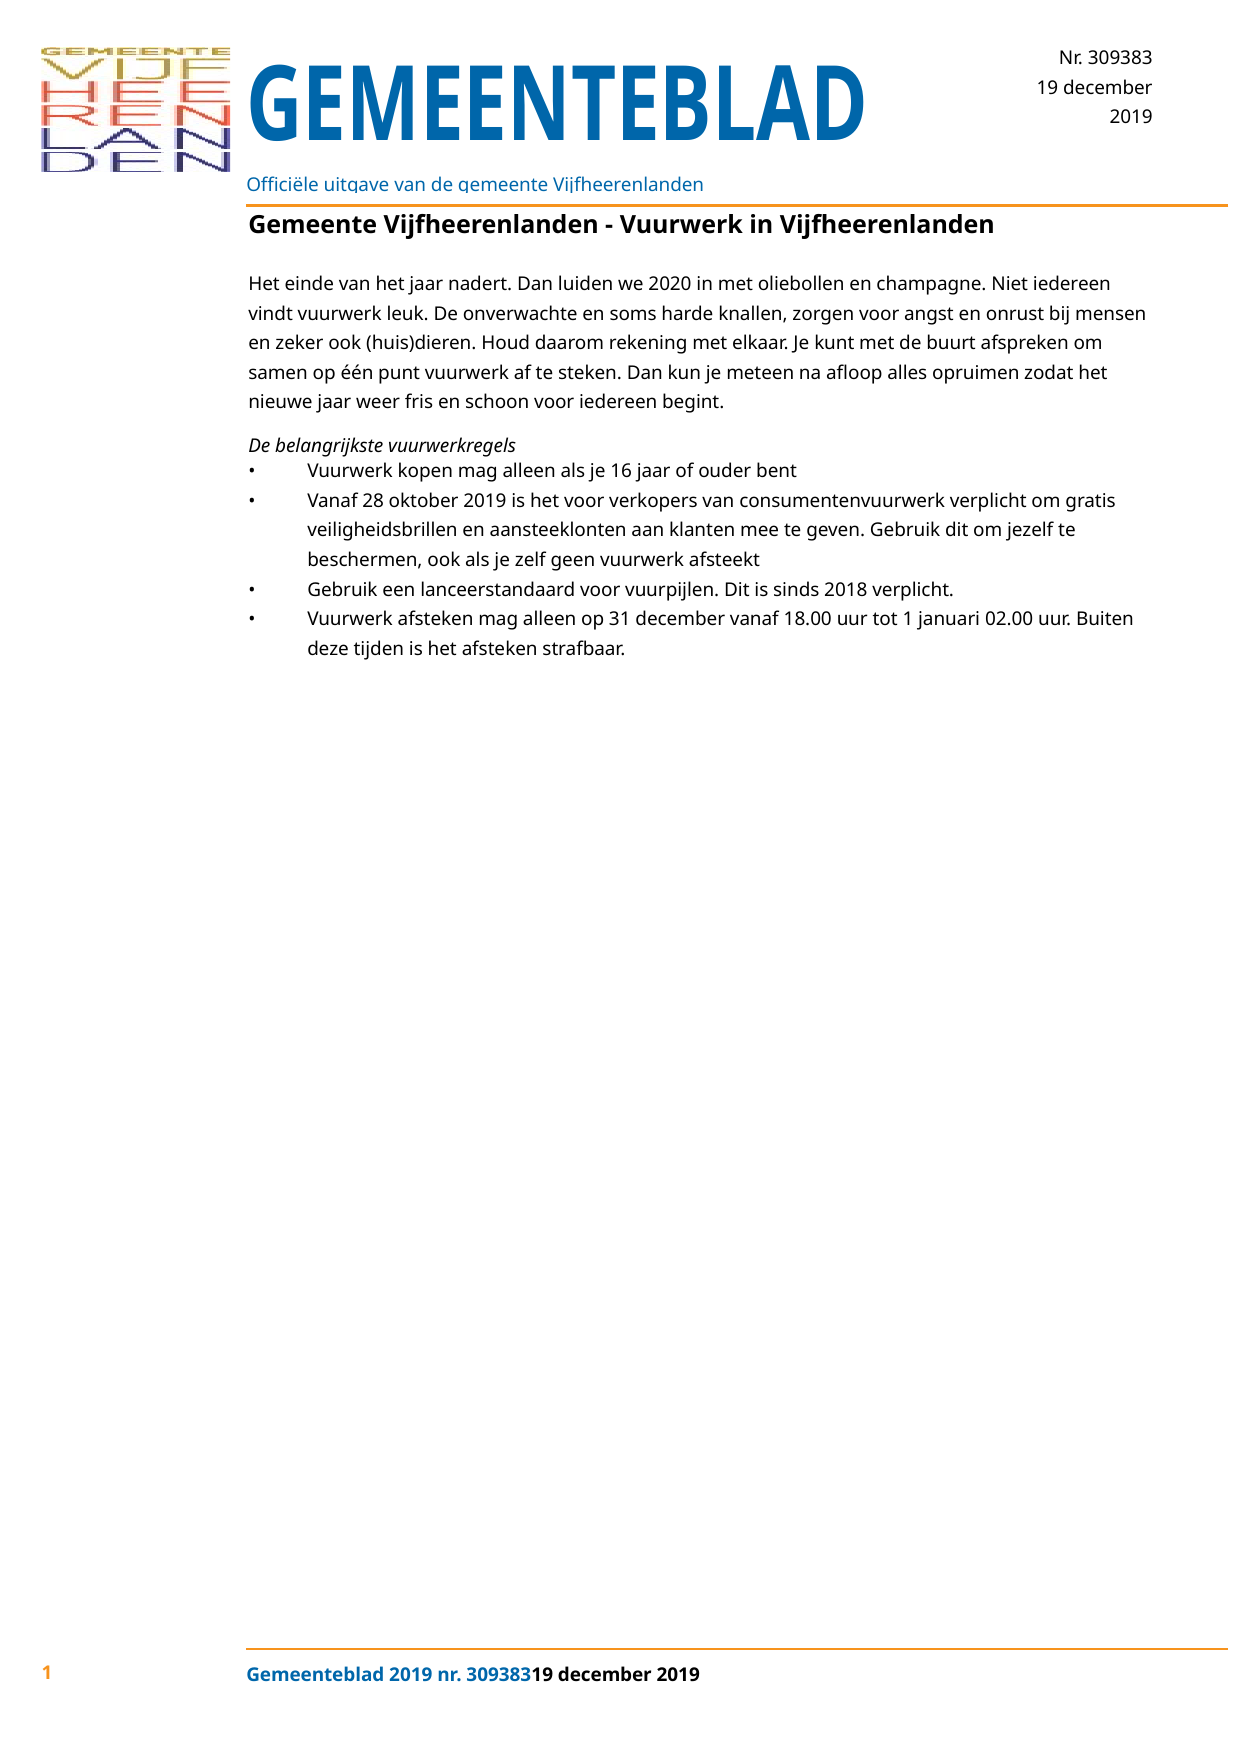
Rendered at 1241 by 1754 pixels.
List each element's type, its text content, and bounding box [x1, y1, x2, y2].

text Gemeente Vijfheerenlanden - Vuurwerk in Vijfheerenlanden [248, 207, 1152, 241]
list Vanaf 28 oktober 2019 is het voor verkopers van consumentenvuurwerk verplicht om gratis veiligheidsbrillen en aansteeklonten aan klanten mee te geven. Gebruik dit om jezelf te beschermen, ook als je zelf geen vuurwerk afsteekt [248, 487, 1152, 572]
text De belangrijkste vuurwerkregels [248, 432, 1152, 457]
list Vuurwerk kopen mag alleen als je 16 jaar of ouder bent [248, 457, 1152, 483]
picture [41, 47, 231, 172]
list Vuurwerk afsteken mag alleen op 31 december vanaf 18.00 uur tot 1 januari 02.00 uur. Buiten deze tijden is het afsteken strafbaar. [248, 605, 1152, 661]
text Het einde van het jaar nadert. Dan luiden we 2020 in met oliebollen en champagne. Niet iedereen vindt vuurwerk leuk. De onverwachte en soms harde knallen, zorgen voor angst en onrust bij mensen en zeker ook (huis)dieren. Houd daarom rekening met elkaar. Je kunt met de buurt afspreken om samen op één punt vuurwerk af te steken. Dan kun je meteen na afloop alles opruimen zodat het nieuwe jaar weer fris en schoon voor iedereen begint. [248, 270, 1152, 414]
list Gebruik een lanceerstandaard voor vuurpijlen. Dit is sinds 2018 verplicht. [248, 576, 1152, 602]
